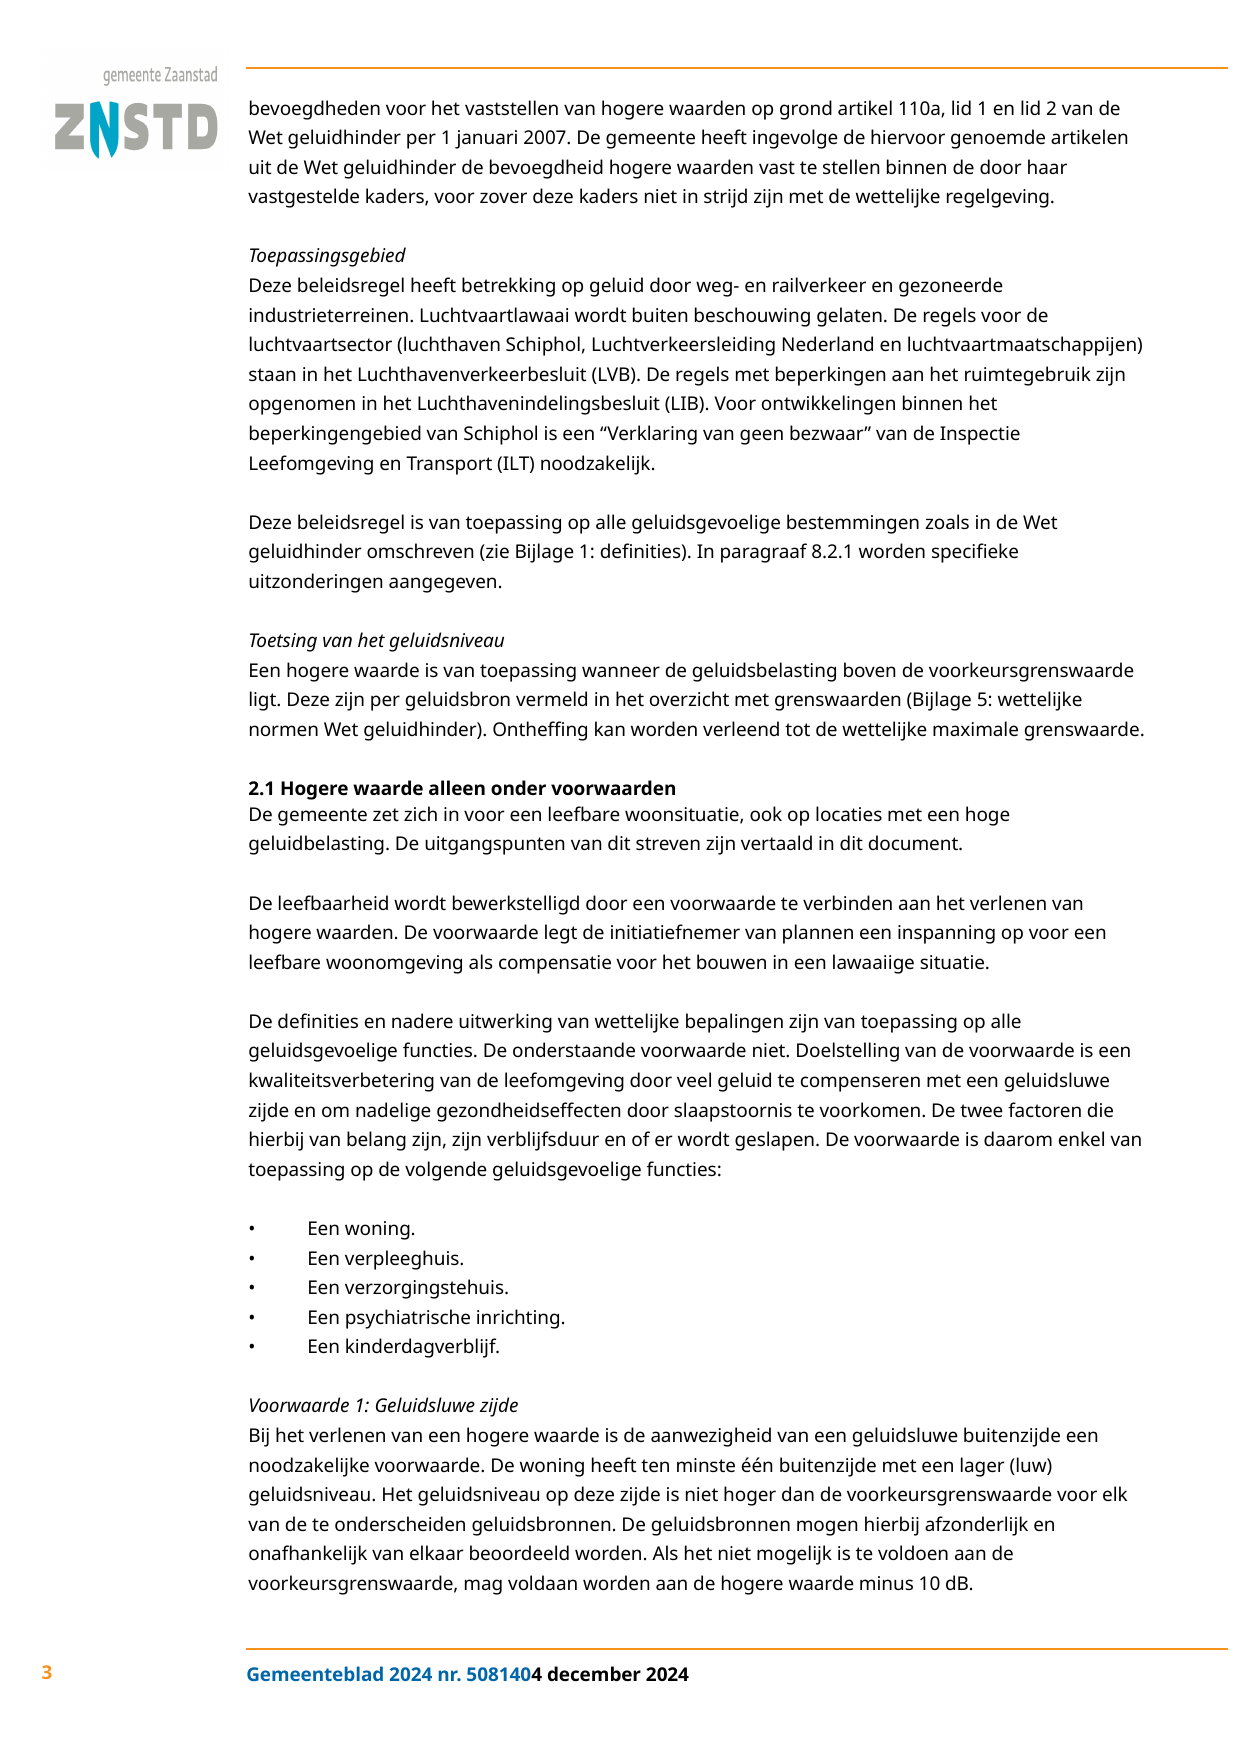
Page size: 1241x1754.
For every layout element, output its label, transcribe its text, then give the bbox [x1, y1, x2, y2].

list Een verzorgingstehuis. [248, 1274, 1152, 1300]
list Een psychiatrische inrichting. [248, 1304, 1152, 1329]
text 2.1 Hogere waarde alleen onder voorwaarden [248, 775, 1152, 801]
text De definities en nadere uitwerking van wettelijke bepalingen zijn van toepassing op alle geluidsgevoelige functies. De onderstaande voorwaarde niet. Doelstelling van de voorwaarde is een kwaliteitsverbetering van de leefomgeving door veel geluid te compenseren met een geluidsluwe zijde en om nadelige gezondheidseffecten door slaapstoornis te voorkomen. De twee factoren die hierbij van belang zijn, zijn verblijfsduur en of er wordt geslapen. De voorwaarde is daarom enkel van toepassing op de volgende geluidsgevoelige functies: [248, 1008, 1152, 1182]
list Een woning. [248, 1215, 1152, 1241]
text bevoegdheden voor het vaststellen van hogere waarden op grond artikel 110a, lid 1 en lid 2 van de Wet geluidhinder per 1 januari 2007. De gemeente heeft ingevolge de hiervoor genoemde artikelen uit de Wet geluidhinder de bevoegdheid hogere waarden vast te stellen binnen de door haar vastgestelde kaders, voor zover deze kaders niet in strijd zijn met de wettelijke regelgeving. [248, 95, 1152, 209]
text Voorwaarde 1: Geluidsluwe zijde [248, 1393, 1152, 1418]
list Een verpleeghuis. [248, 1245, 1152, 1270]
text Toepassingsgebied [248, 243, 1152, 268]
text Deze beleidsregel is van toepassing op alle geluidsgevoelige bestemmingen zoals in de Wet geluidhinder omschreven (zie Bijlage 1: definities). In paragraaf 8.2.1 worden specifieke uitzonderingen aangegeven. [248, 509, 1152, 594]
text Toetsing van het geluidsniveau [248, 627, 1152, 653]
text Bij het verlenen van een hogere waarde is de aanwezigheid van een geluidsluwe buitenzijde een noodzakelijke voorwaarde. De woning heeft ten minste één buitenzijde met een lager (luw) geluidsniveau. Het geluidsniveau op deze zijde is niet hoger dan de voorkeursgrenswaarde voor elk van de te onderscheiden geluidsbronnen. De geluidsbronnen mogen hierbij afzonderlijk en onafhankelijk van elkaar beoordeeld worden. Als het niet mogelijk is te voldoen aan de voorkeursgrenswaarde, mag voldaan worden aan de hogere waarde minus 10 dB. [248, 1422, 1152, 1596]
list Een kinderdagverblijf. [248, 1333, 1152, 1359]
text De gemeente zet zich in voor een leefbare woonsituatie, ook op locaties met een hoge geluidbelasting. De uitgangspunten van dit streven zijn vertaald in dit document. [248, 801, 1152, 856]
picture [41, 47, 231, 172]
text De leefbaarheid wordt bewerkstelligd door een voorwaarde te verbinden aan het verlenen van hogere waarden. De voorwaarde legt de initiatiefnemer van plannen een inspanning op voor een leefbare woonomgeving als compensatie voor het bouwen in een lawaaiige situatie. [248, 890, 1152, 974]
text Deze beleidsregel heeft betrekking op geluid door weg- en railverkeer en gezoneerde industrieterreinen. Luchtvaartlawaai wordt buiten beschouwing gelaten. De regels voor de luchtvaartsector (luchthaven Schiphol, Luchtverkeersleiding Nederland en luchtvaartmaatschappijen) staan in het Luchthavenverkeerbesluit (LVB). De regels met beperkingen aan het ruimtegebruik zijn opgenomen in het Luchthavenindelingsbesluit (LIB). Voor ontwikkelingen binnen het beperkingengebied van Schiphol is een “Verklaring van geen bezwaar” van de Inspectie Leefomgeving en Transport (ILT) noodzakelijk. [248, 272, 1152, 476]
text Een hogere waarde is van toepassing wanneer de geluidsbelasting boven de voorkeursgrenswaarde ligt. Deze zijn per geluidsbron vermeld in het overzicht met grenswaarden (Bijlage 5: wettelijke normen Wet geluidhinder). Ontheffing kan worden verleend tot de wettelijke maximale grenswaarde. [248, 657, 1152, 742]
